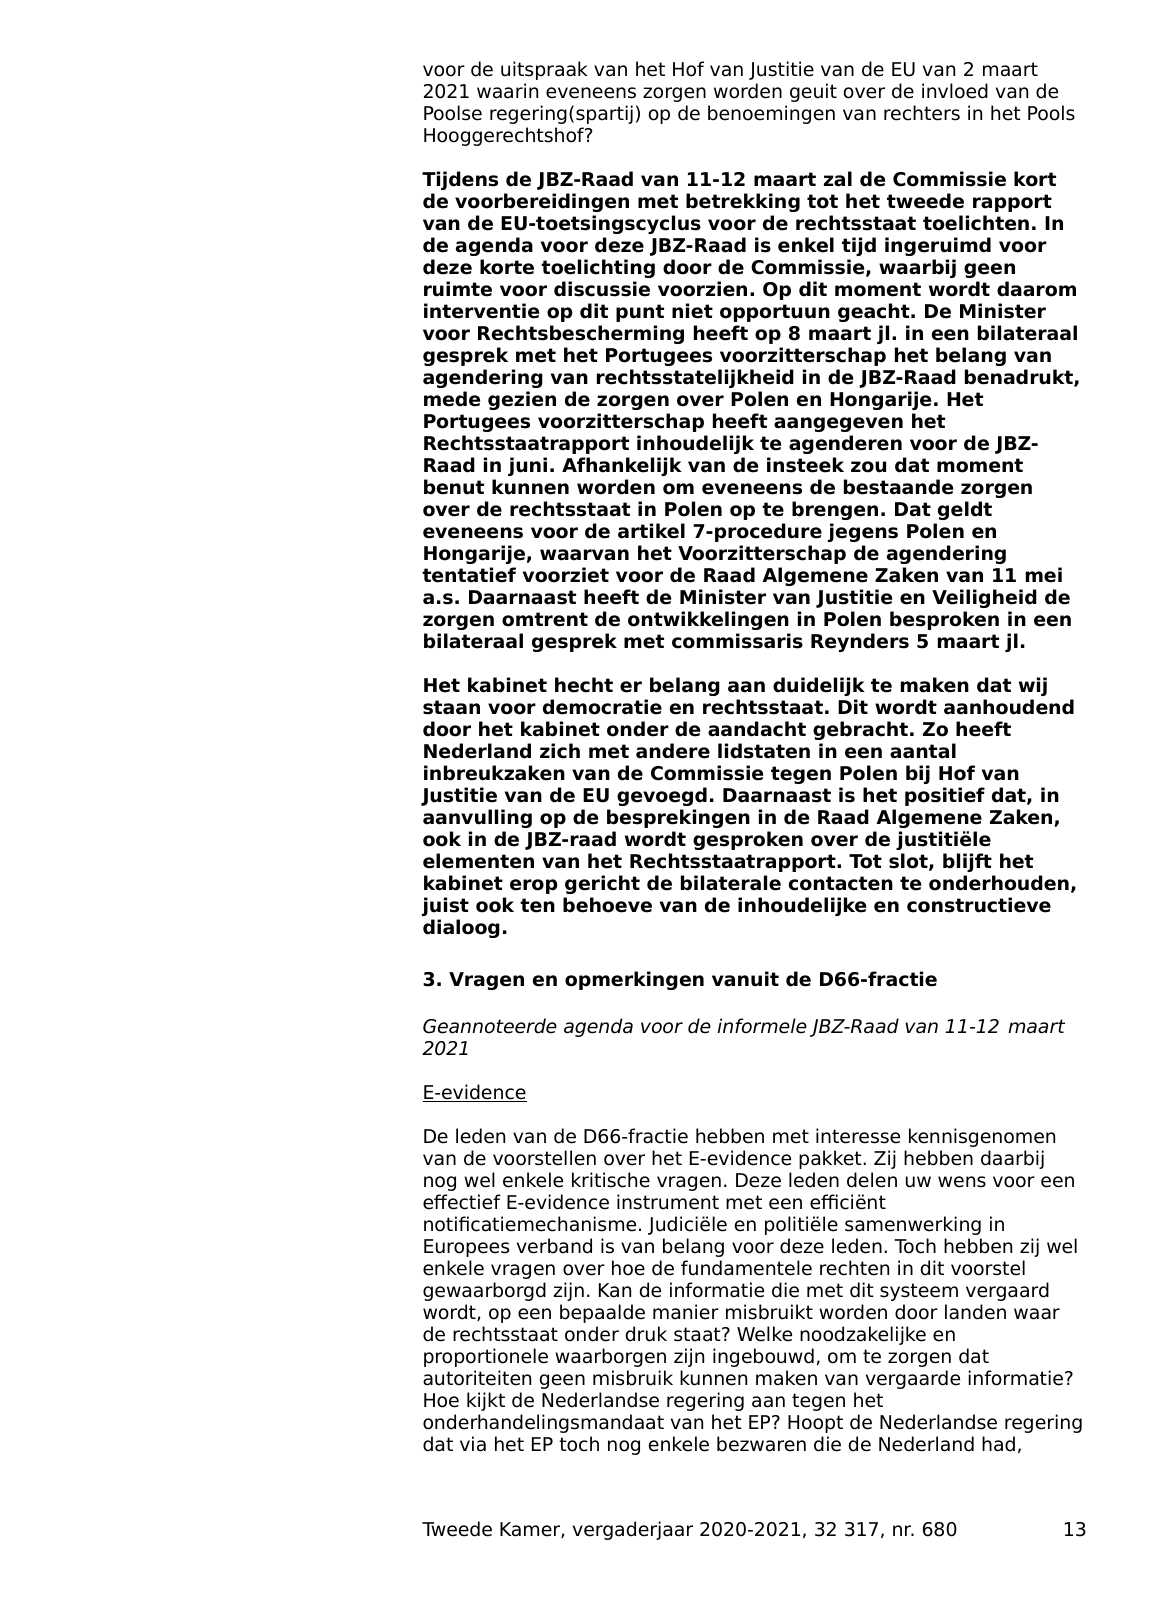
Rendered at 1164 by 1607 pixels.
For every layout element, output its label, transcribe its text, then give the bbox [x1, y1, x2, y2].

subtitle Geannoteerde agenda voor de informele JBZ-Raad van 11-12 maart 2021 [422, 1016, 1087, 1059]
text De leden van de D66-fractie hebben met interesse kennisgenomen van de voorstellen over het E-evidence pakket. Zij hebben daarbij nog wel enkele kritische vragen. Deze leden delen uw wens voor een effectief E-evidence instrument met een efficiënt notificatiemechanisme. Judiciële en politiële samenwerking in Europees verband is van belang voor deze leden. Toch hebben zij wel enkele vragen over hoe de fundamentele rechten in dit voorstel gewaarborgd zijn. Kan de informatie die met dit systeem vergaard wordt, op een bepaalde manier misbruikt worden door landen waar de rechtsstaat onder druk staat? Welke noodzakelijke en proportionele waarborgen zijn ingebouwd, om te zorgen dat autoriteiten geen misbruik kunnen maken van vergaarde informatie? Hoe kijkt de Nederlandse regering aan tegen het onderhandelingsmandaat van het EP? Hoopt de Nederlandse regering dat via het EP toch nog enkele bezwaren die de Nederland had, [422, 1126, 1087, 1456]
text Tijdens de JBZ-Raad van 11-12 maart zal de Commissie kort de voorbereidingen met betrekking tot het tweede rapport van de EU-toetsingscyclus voor de rechtsstaat toelichten. In de agenda voor deze JBZ-Raad is enkel tijd ingeruimd voor deze korte toelichting door de Commissie, waarbij geen ruimte voor discussie voorzien. Op dit moment wordt daarom interventie op dit punt niet opportuun geacht. De Minister voor Rechtsbescherming heeft op 8 maart jl. in een bilateraal gesprek met het Portugees voorzitterschap het belang van agendering van rechtsstatelijkheid in de JBZ-Raad benadrukt, mede gezien de zorgen over Polen en Hongarije. Het Portugees voorzitterschap heeft aangegeven het Rechtsstaatrapport inhoudelijk te agenderen voor de JBZ-Raad in juni. Afhankelijk van de insteek zou dat moment benut kunnen worden om eveneens de bestaande zorgen over de rechtsstaat in Polen op te brengen. Dat geldt eveneens voor de artikel 7-procedure jegens Polen en Hongarije, waarvan het Voorzitterschap de agendering tentatief voorziet voor de Raad Algemene Zaken van 11 mei a.s. Daarnaast heeft de Minister van Justitie en Veiligheid de zorgen omtrent de ontwikkelingen in Polen besproken in een bilateraal gesprek met commissaris Reynders 5 maart jl. [422, 169, 1087, 653]
text voor de uitspraak van het Hof van Justitie van de EU van 2 maart 2021 waarin eveneens zorgen worden geuit over de invloed van de Poolse regering(spartij) op de benoemingen van rechters in het Pools Hooggerechtshof? [422, 59, 1087, 147]
subtitle E-evidence [422, 1082, 1087, 1104]
subtitle 3. Vragen en opmerkingen vanuit de D66-fractie [422, 969, 1087, 991]
text Het kabinet hecht er belang aan duidelijk te maken dat wij staan voor democratie en rechtsstaat. Dit wordt aanhoudend door het kabinet onder de aandacht gebracht. Zo heeft Nederland zich met andere lidstaten in een aantal inbreukzaken van de Commissie tegen Polen bij Hof van Justitie van de EU gevoegd. Daarnaast is het positief dat, in aanvulling op de besprekingen in de Raad Algemene Zaken, ook in de JBZ-raad wordt gesproken over de justitiële elementen van het Rechtsstaatrapport. Tot slot, blijft het kabinet erop gericht de bilaterale contacten te onderhouden, juist ook ten behoeve van de inhoudelijke en constructieve dialoog. [422, 675, 1087, 939]
